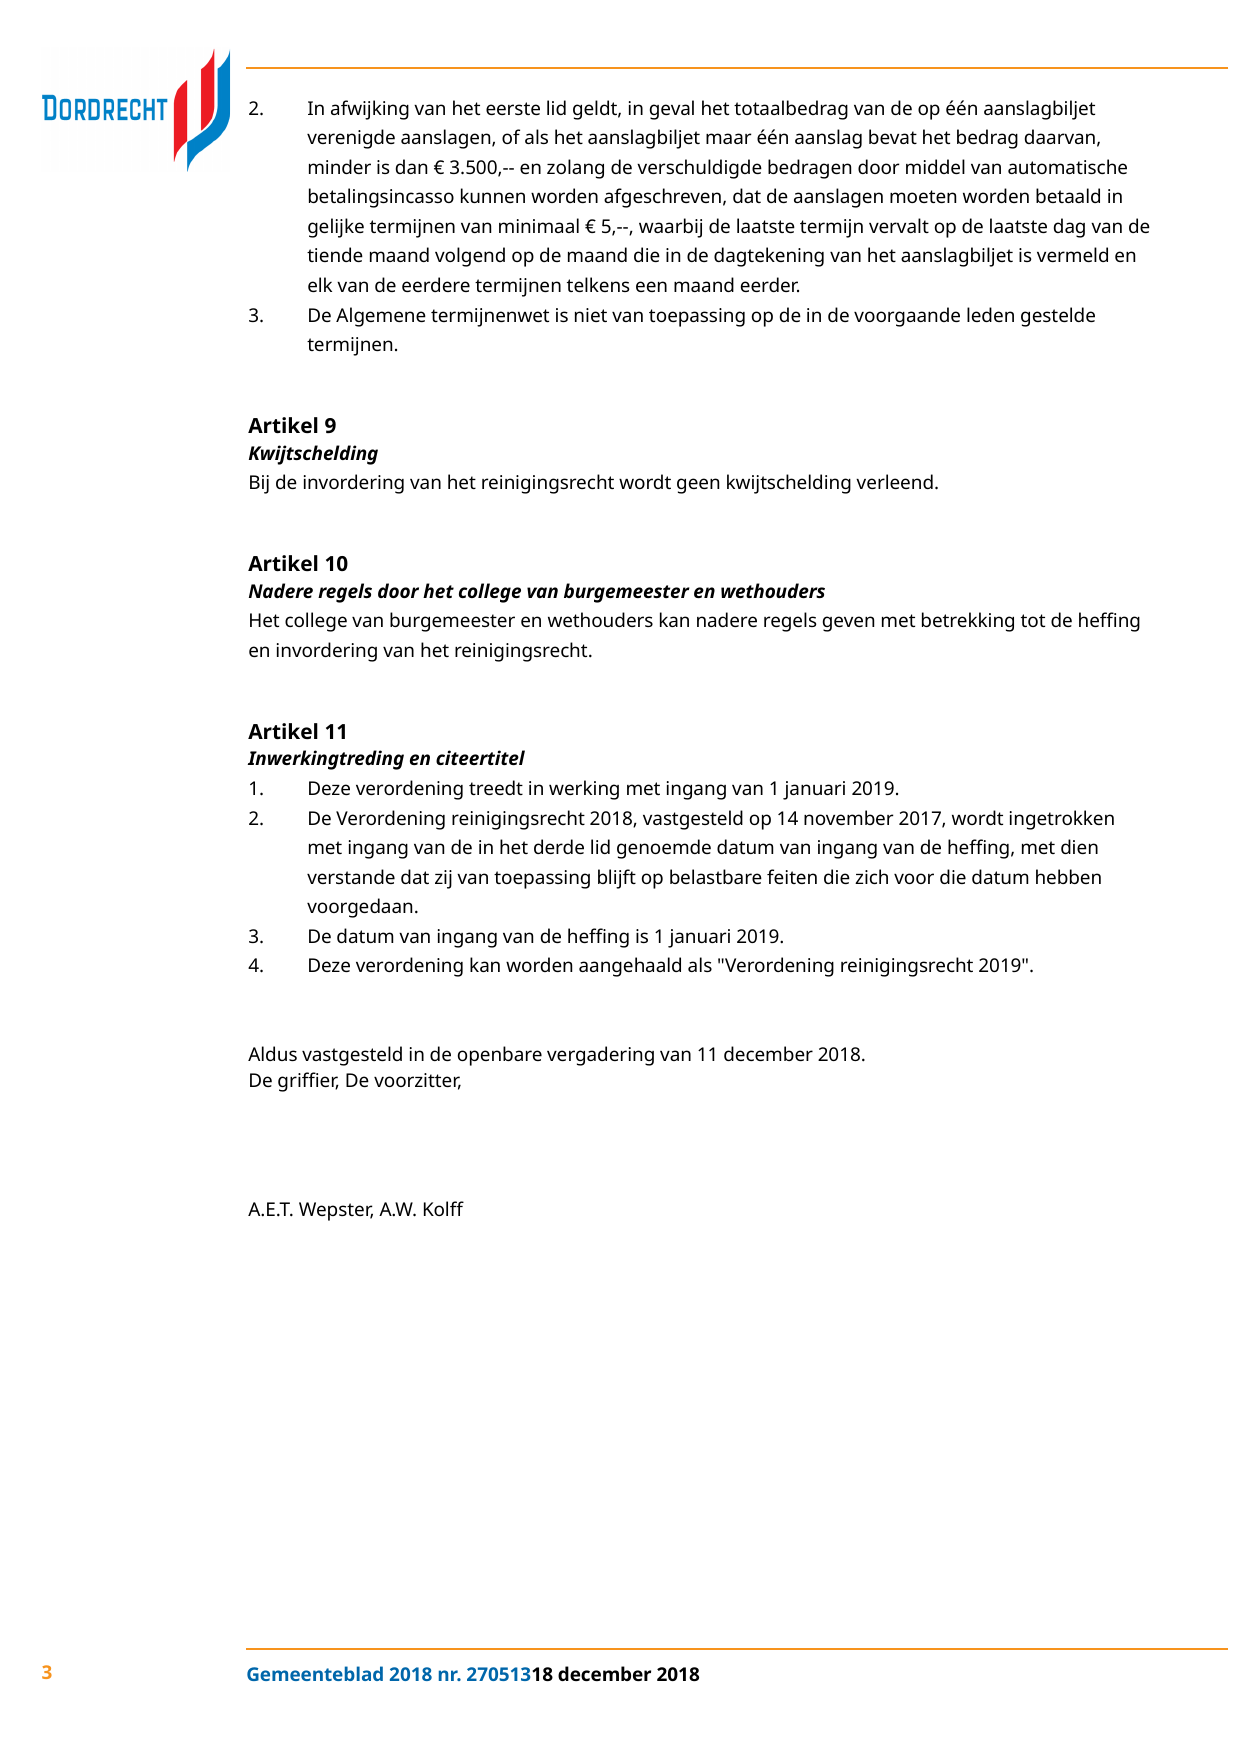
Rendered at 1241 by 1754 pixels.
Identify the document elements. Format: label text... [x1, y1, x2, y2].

text Bij de invordering van het reinigingsrecht wordt geen kwijtschelding verleend. [248, 469, 1152, 495]
list De datum van ingang van de heffing is 1 januari 2019. [248, 923, 1152, 949]
text Kwijtschelding [248, 440, 1152, 466]
text De griffier, De voorzitter, [248, 1067, 1152, 1093]
list Deze verordening kan worden aangehaald als "Verordening reinigingsrecht 2019". [248, 953, 1152, 978]
list Deze verordening treedt in werking met ingang van 1 januari 2019. [248, 775, 1152, 801]
picture [41, 47, 231, 172]
text Artikel 9 [248, 411, 1152, 440]
text Het college van burgemeester en wethouders kan nadere regels geven met betrekking tot de heffing en invordering van het reinigingsrecht. [248, 607, 1152, 663]
list De Algemene termijnenwet is niet van toepassing op de in de voorgaande leden gestelde termijnen. [248, 302, 1152, 357]
list In afwijking van het eerste lid geldt, in geval het totaalbedrag van de op één aanslagbiljet verenigde aanslagen, of als het aanslagbiljet maar één aanslag bevat het bedrag daarvan, minder is dan € 3.500,-- en zolang de verschuldigde bedragen door middel van automatische betalingsincasso kunnen worden afgeschreven, dat de aanslagen moeten worden betaald in gelijke termijnen van minimaal € 5,--, waarbij de laatste termijn vervalt op de laatste dag van de tiende maand volgend op de maand die in de dagtekening van het aanslagbiljet is vermeld en elk van de eerdere termijnen telkens een maand eerder. [248, 95, 1152, 298]
text Nadere regels door het college van burgemeester en wethouders [248, 578, 1152, 604]
text A.E.T. Wepster, A.W. Kolff [248, 1196, 1152, 1221]
text Artikel 10 [248, 549, 1152, 578]
text Inwerkingtreding en citeertitel [248, 746, 1152, 771]
text Artikel 11 [248, 717, 1152, 746]
list De Verordening reinigingsrecht 2018, vastgesteld op 14 november 2017, wordt ingetrokken met ingang van de in het derde lid genoemde datum van ingang van de heffing, met dien verstande dat zij van toepassing blijft op belastbare feiten die zich voor die datum hebben voorgedaan. [248, 805, 1152, 919]
text Aldus vastgesteld in de openbare vergadering van 11 december 2018. [248, 1041, 1152, 1067]
